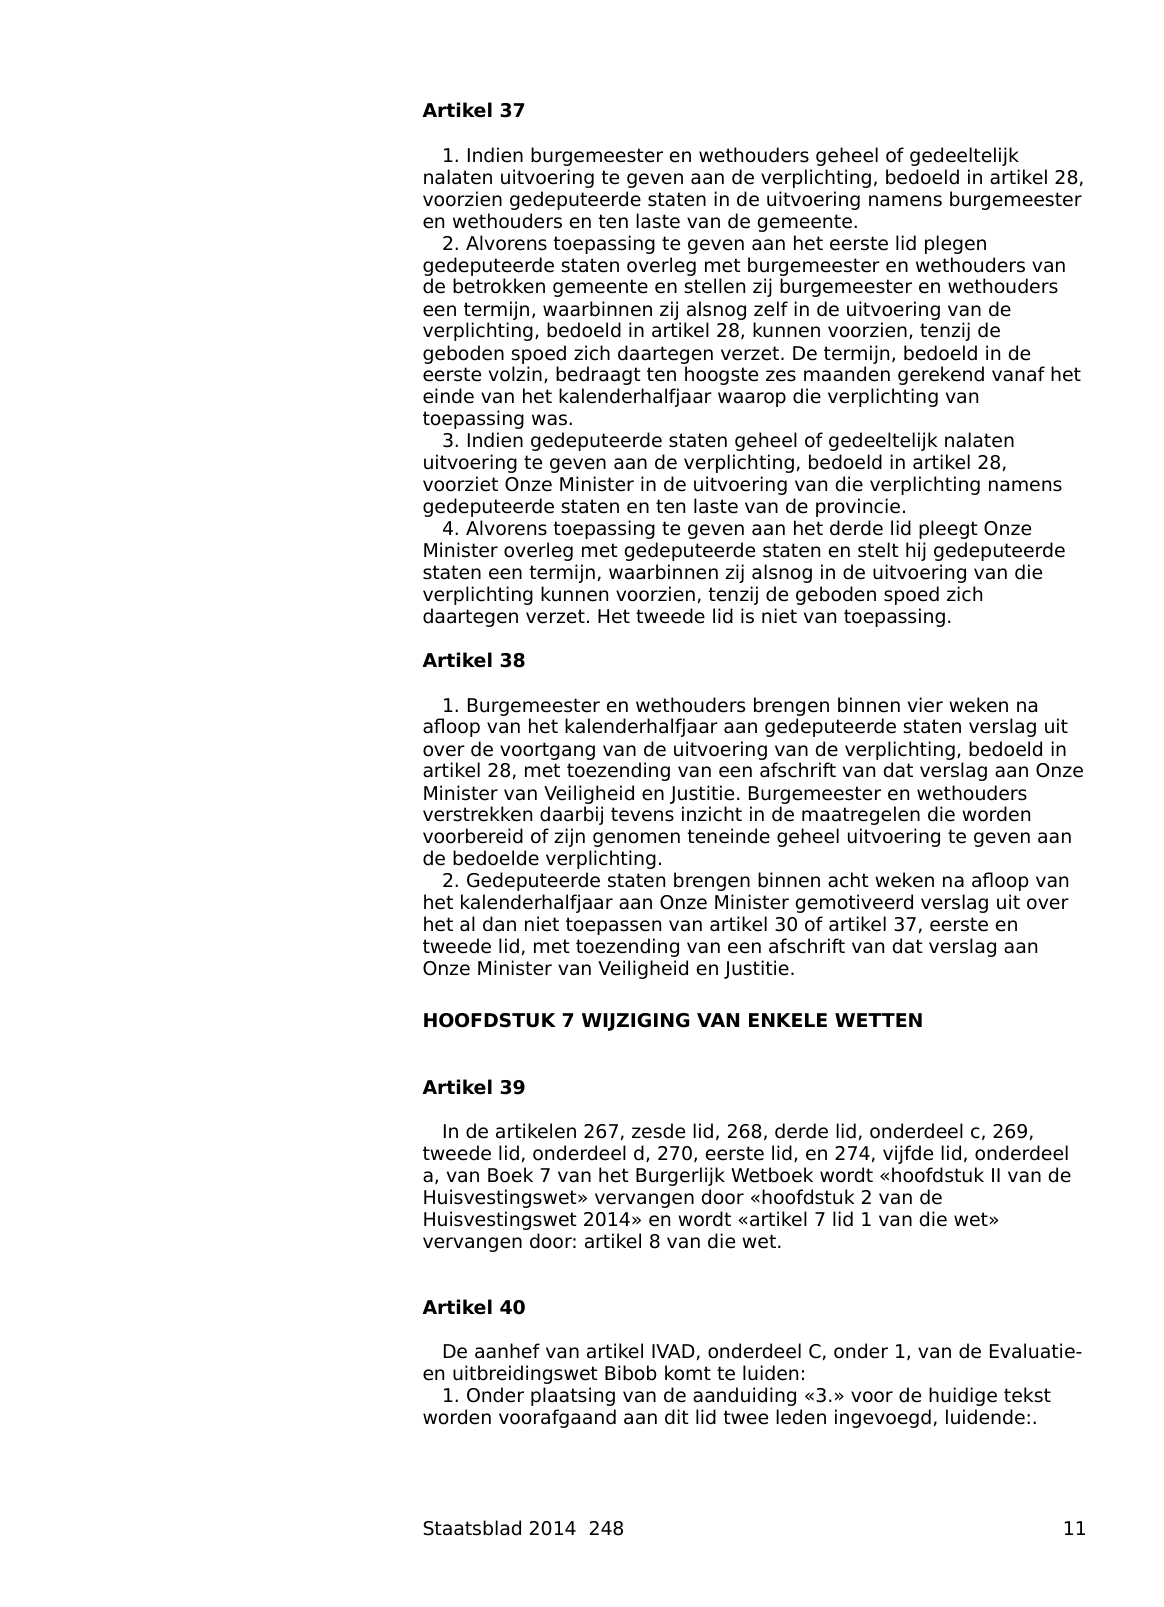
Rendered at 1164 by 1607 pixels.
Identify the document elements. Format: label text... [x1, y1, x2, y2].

subtitle Artikel 39 [422, 1077, 1087, 1098]
text 1. Burgemeester en wethouders brengen binnen vier weken na afloop van het kalenderhalfjaar aan gedeputeerde staten verslag uit over de voortgang van de uitvoering van de verplichting, bedoeld in artikel 28, met toezending van een afschrift van dat verslag aan Onze Minister van Veiligheid en Justitie. Burgemeester en wethouders verstrekken daarbij tevens inzicht in de maatregelen die worden voorbereid of zijn genomen teneinde geheel uitvoering te geven aan de bedoelde verplichting. [422, 694, 1087, 870]
text 1. Onder plaatsing van de aanduiding «3.» voor de huidige tekst worden voorafgaand aan dit lid twee leden ingevoegd, luidende:. [422, 1385, 1087, 1429]
text 2. Gedeputeerde staten brengen binnen acht weken na afloop van het kalenderhalfjaar aan Onze Minister gemotiveerd verslag uit over het al dan niet toepassen van artikel 30 of artikel 37, eerste en tweede lid, met toezending van een afschrift van dat verslag aan Onze Minister van Veiligheid en Justitie. [422, 870, 1087, 980]
text 1. Indien burgemeester en wethouders geheel of gedeeltelijk nalaten uitvoering te geven aan de verplichting, bedoeld in artikel 28, voorzien gedeputeerde staten in de uitvoering namens burgemeester en wethouders en ten laste van de gemeente. [422, 144, 1087, 232]
subtitle HOOFDSTUK 7 WIJZIGING VAN ENKELE WETTEN [422, 1010, 1087, 1032]
subtitle Artikel 37 [422, 100, 1087, 122]
text De aanhef van artikel IVAD, onderdeel C, onder 1, van de Evaluatie- en uitbreidingswet Bibob komt te luiden: [422, 1341, 1087, 1385]
text 4. Alvorens toepassing te geven aan het derde lid pleegt Onze Minister overleg met gedeputeerde staten en stelt hij gedeputeerde staten een termijn, waarbinnen zij alsnog in de uitvoering van die verplichting kunnen voorzien, tenzij de geboden spoed zich daartegen verzet. Het tweede lid is niet van toepassing. [422, 518, 1087, 628]
text In de artikelen 267, zesde lid, 268, derde lid, onderdeel c, 269, tweede lid, onderdeel d, 270, eerste lid, en 274, vijfde lid, onderdeel a, van Boek 7 van het Burgerlijk Wetboek wordt «hoofdstuk II van de Huisvestingswet» vervangen door «hoofdstuk 2 van de Huisvestingswet 2014» en wordt «artikel 7 lid 1 van die wet» vervangen door: artikel 8 van die wet. [422, 1121, 1087, 1253]
subtitle Artikel 38 [422, 650, 1087, 672]
text 3. Indien gedeputeerde staten geheel of gedeeltelijk nalaten uitvoering te geven aan de verplichting, bedoeld in artikel 28, voorziet Onze Minister in de uitvoering van die verplichting namens gedeputeerde staten en ten laste van de provincie. [422, 430, 1087, 518]
text 2. Alvorens toepassing te geven aan het eerste lid plegen gedeputeerde staten overleg met burgemeester en wethouders van de betrokken gemeente en stellen zij burgemeester en wethouders een termijn, waarbinnen zij alsnog zelf in de uitvoering van de verplichting, bedoeld in artikel 28, kunnen voorzien, tenzij de geboden spoed zich daartegen verzet. De termijn, bedoeld in de eerste volzin, bedraagt ten hoogste zes maanden gerekend vanaf het einde van het kalenderhalfjaar waarop die verplichting van toepassing was. [422, 232, 1087, 430]
subtitle Artikel 40 [422, 1297, 1087, 1319]
